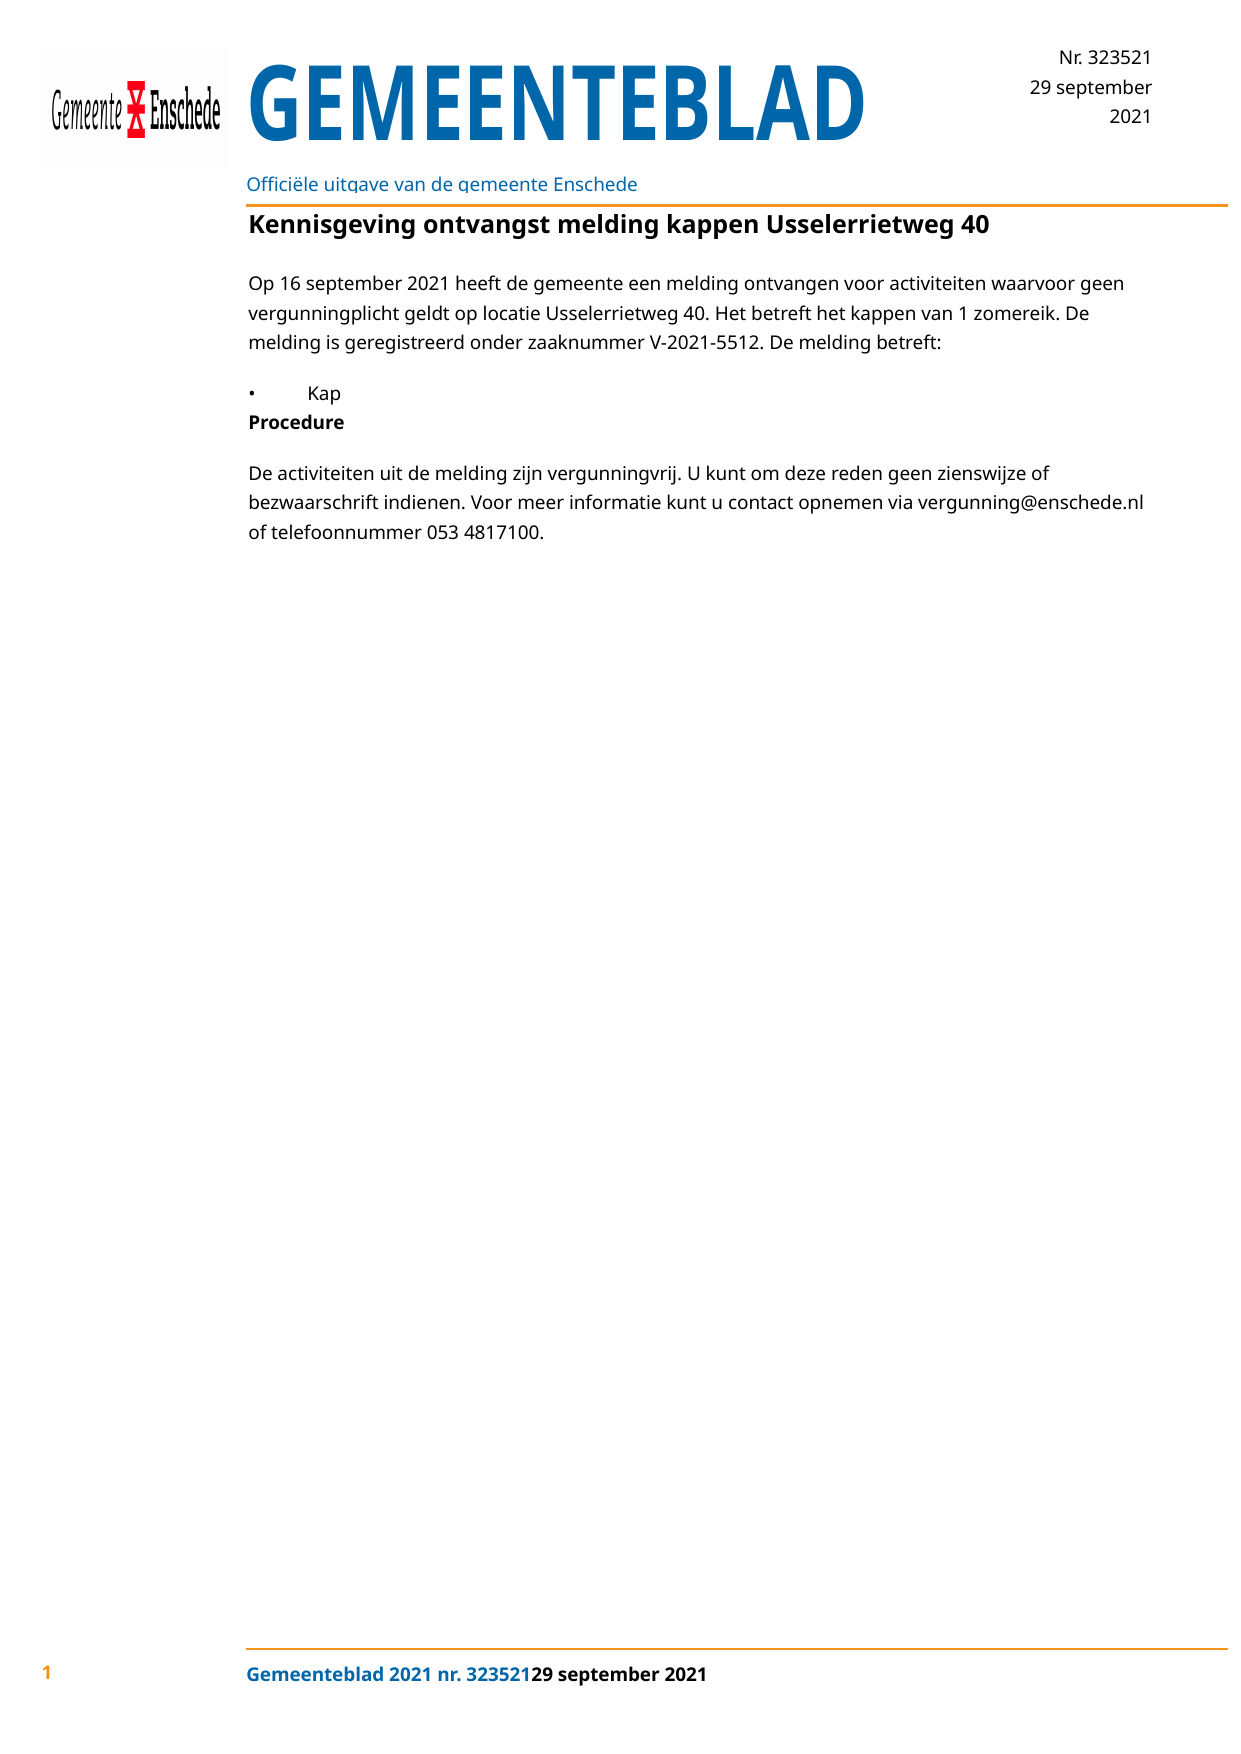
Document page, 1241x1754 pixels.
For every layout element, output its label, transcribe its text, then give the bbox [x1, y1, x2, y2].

text Op 16 september 2021 heeft de gemeente een melding ontvangen voor activiteiten waarvoor geen vergunningplicht geldt op locatie Usselerrietweg 40. Het betreft het kappen van 1 zomereik. De melding is geregistreerd onder zaaknummer V-2021-5512. De melding betreft: [248, 270, 1152, 355]
picture [41, 47, 231, 172]
text De activiteiten uit de melding zijn vergunningvrij. U kunt om deze reden geen zienswijze of bezwaarschrift indienen. Voor meer informatie kunt u contact opnemen via vergunning@enschede.nl of telefoonnummer 053 4817100. [248, 460, 1152, 545]
text Kennisgeving ontvangst melding kappen Usselerrietweg 40 [248, 207, 1152, 241]
text Procedure [248, 409, 1152, 435]
list Kap [248, 380, 1152, 406]
